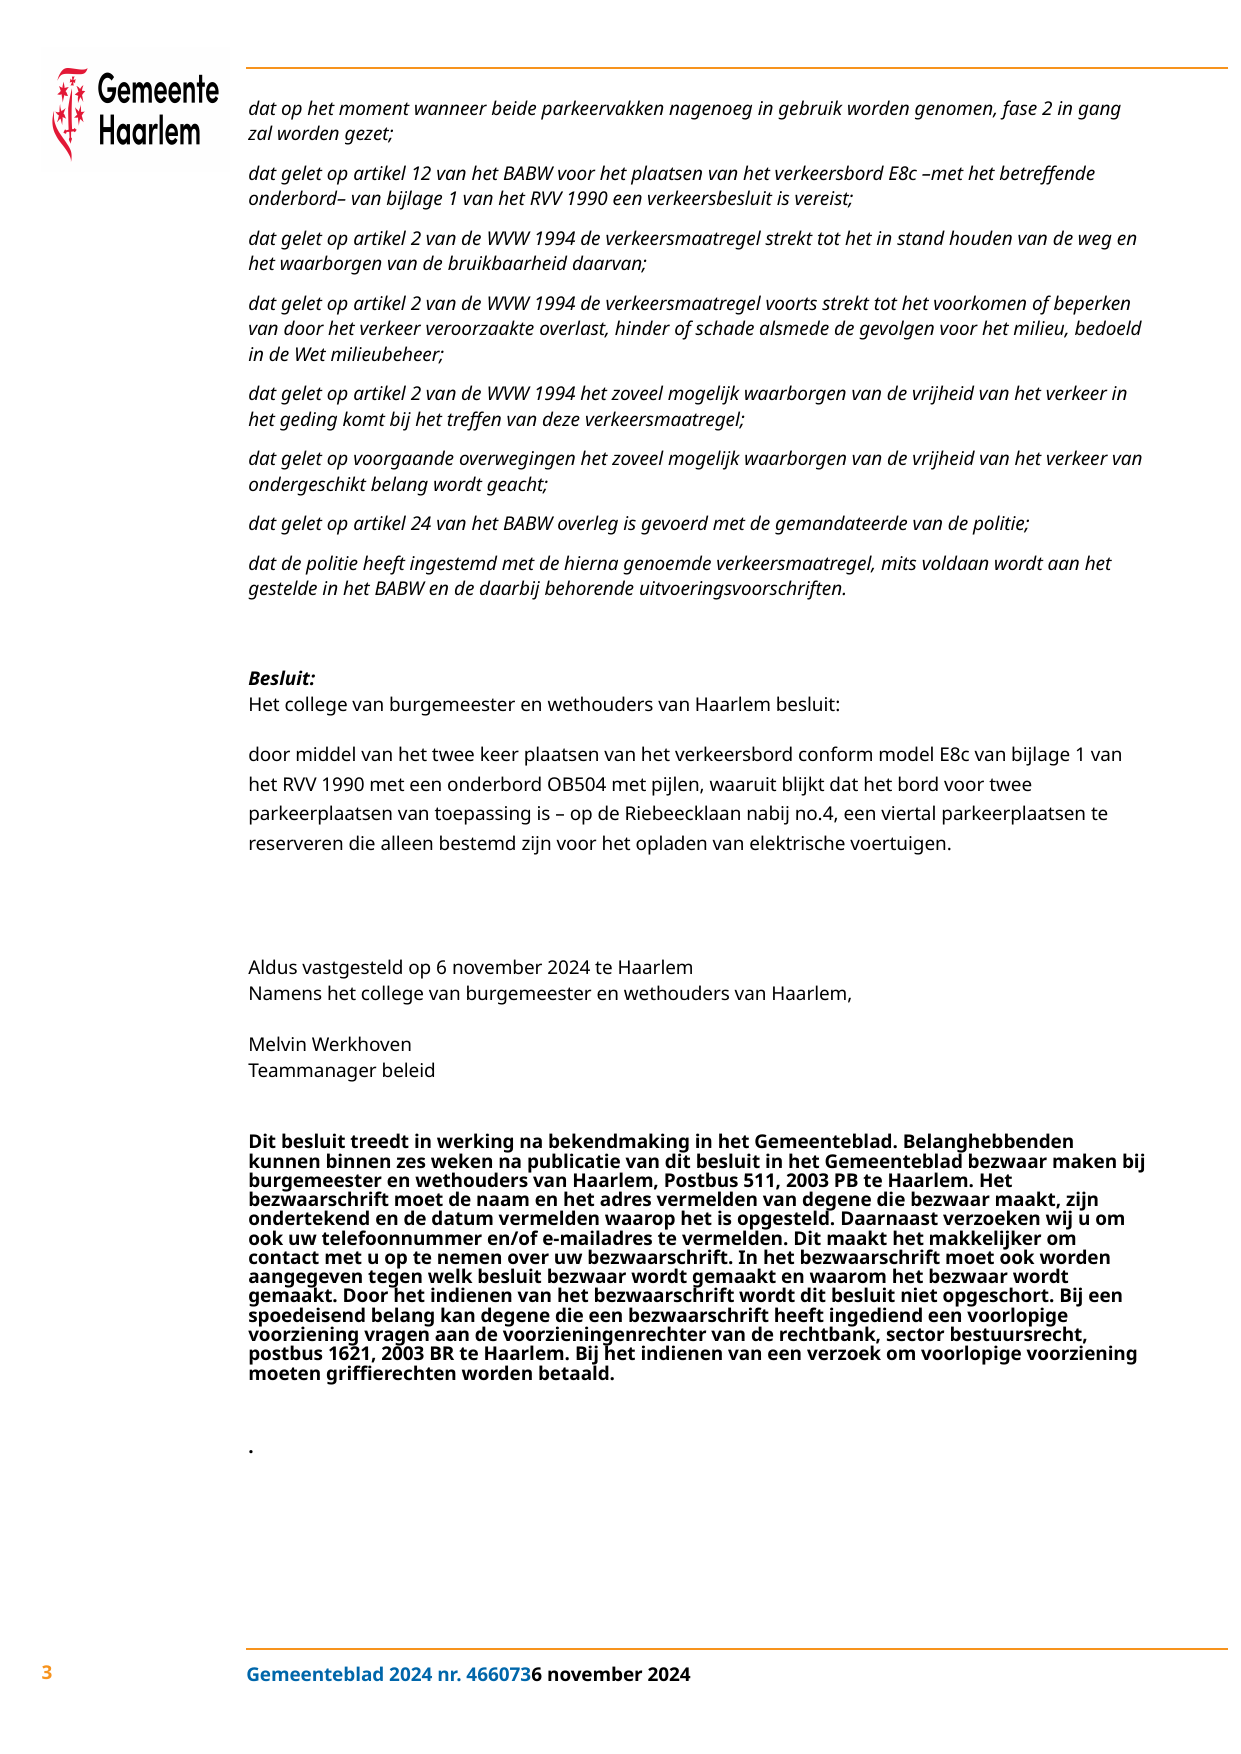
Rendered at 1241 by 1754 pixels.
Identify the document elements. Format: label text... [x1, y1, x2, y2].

text dat op het moment wanneer beide parkeervakken nagenoeg in gebruik worden genomen, fase 2 in gang zal worden gezet; [248, 95, 1152, 146]
text dat de politie heeft ingestemd met de hierna genoemde verkeersmaatregel, mits voldaan wordt aan het gestelde in het BABW en de daarbij behorende uitvoeringsvoorschriften. [248, 550, 1152, 601]
text . [248, 1438, 1152, 1458]
text Dit besluit treedt in werking na bekendmaking in het Gemeenteblad. Belanghebbenden kunnen binnen zes weken na publicatie van dit besluit in het Gemeenteblad bezwaar maken bij burgemeester en wethouders van Haarlem, Postbus 511, 2003 PB te Haarlem. Het bezwaarschrift moet de naam en het adres vermelden van degene die bezwaar maakt, zijn ondertekend en de datum vermelden waarop het is opgesteld. Daarnaast verzoeken wij u om ook uw telefoonnummer en/of e-mailadres te vermelden. Dit maakt het makkelijker om contact met u op te nemen over uw bezwaarschrift. In het bezwaarschrift moet ook worden aangegeven tegen welk besluit bezwaar wordt gemaakt en waarom het bezwaar wordt gemaakt. Door het indienen van het bezwaarschrift wordt dit besluit niet opgeschort. Bij een spoedeisend belang kan degene die een bezwaarschrift heeft ingediend een voorlopige voorziening vragen aan de voorzieningenrechter van de rechtbank, sector bestuursrecht, postbus 1621, 2003 BR te Haarlem. Bij het indienen van een verzoek om voorlopige voorziening moeten griffierechten worden betaald. [248, 1133, 1152, 1384]
text dat gelet op artikel 2 van de WVW 1994 het zoveel mogelijk waarborgen van de vrijheid van het verkeer in het geding komt bij het treffen van deze verkeersmaatregel; [248, 381, 1152, 432]
text dat gelet op artikel 2 van de WVW 1994 de verkeersmaatregel strekt tot het in stand houden van de weg en het waarborgen van de bruikbaarheid daarvan; [248, 225, 1152, 276]
text dat gelet op artikel 24 van het BABW overleg is gevoerd met de gemandateerde van de politie; [248, 511, 1152, 536]
text dat gelet op voorgaande overwegingen het zoveel mogelijk waarborgen van de vrijheid van het verkeer van ondergeschikt belang wordt geacht; [248, 446, 1152, 497]
text Teammanager beleid [248, 1057, 1152, 1083]
text Melvin Werkhoven [248, 1031, 1152, 1057]
text Namens het college van burgemeester en wethouders van Haarlem, [248, 980, 1152, 1006]
text Aldus vastgesteld op 6 november 2024 te Haarlem [248, 954, 1152, 980]
text Besluit: [248, 665, 1152, 691]
text door middel van het twee keer plaatsen van het verkeersbord conform model E8c van bijlage 1 van het RVV 1990 met een onderbord OB504 met pijlen, waaruit blijkt dat het bord voor twee parkeerplaatsen van toepassing is – op de Riebeecklaan nabij no.4, een viertal parkeerplaatsen te reserveren die alleen bestemd zijn voor het opladen van elektrische voertuigen. [248, 741, 1152, 856]
picture [41, 47, 231, 172]
text dat gelet op artikel 2 van de WVW 1994 de verkeersmaatregel voorts strekt tot het voorkomen of beperken van door het verkeer veroorzaakte overlast, hinder of schade alsmede de gevolgen voor het milieu, bedoeld in de Wet milieubeheer; [248, 290, 1152, 367]
text dat gelet op artikel 12 van het BABW voor het plaatsen van het verkeersbord E8c –met het betreffende onderbord– van bijlage 1 van het RVV 1990 een verkeersbesluit is vereist; [248, 160, 1152, 211]
text Het college van burgemeester en wethouders van Haarlem besluit: [248, 691, 1152, 717]
